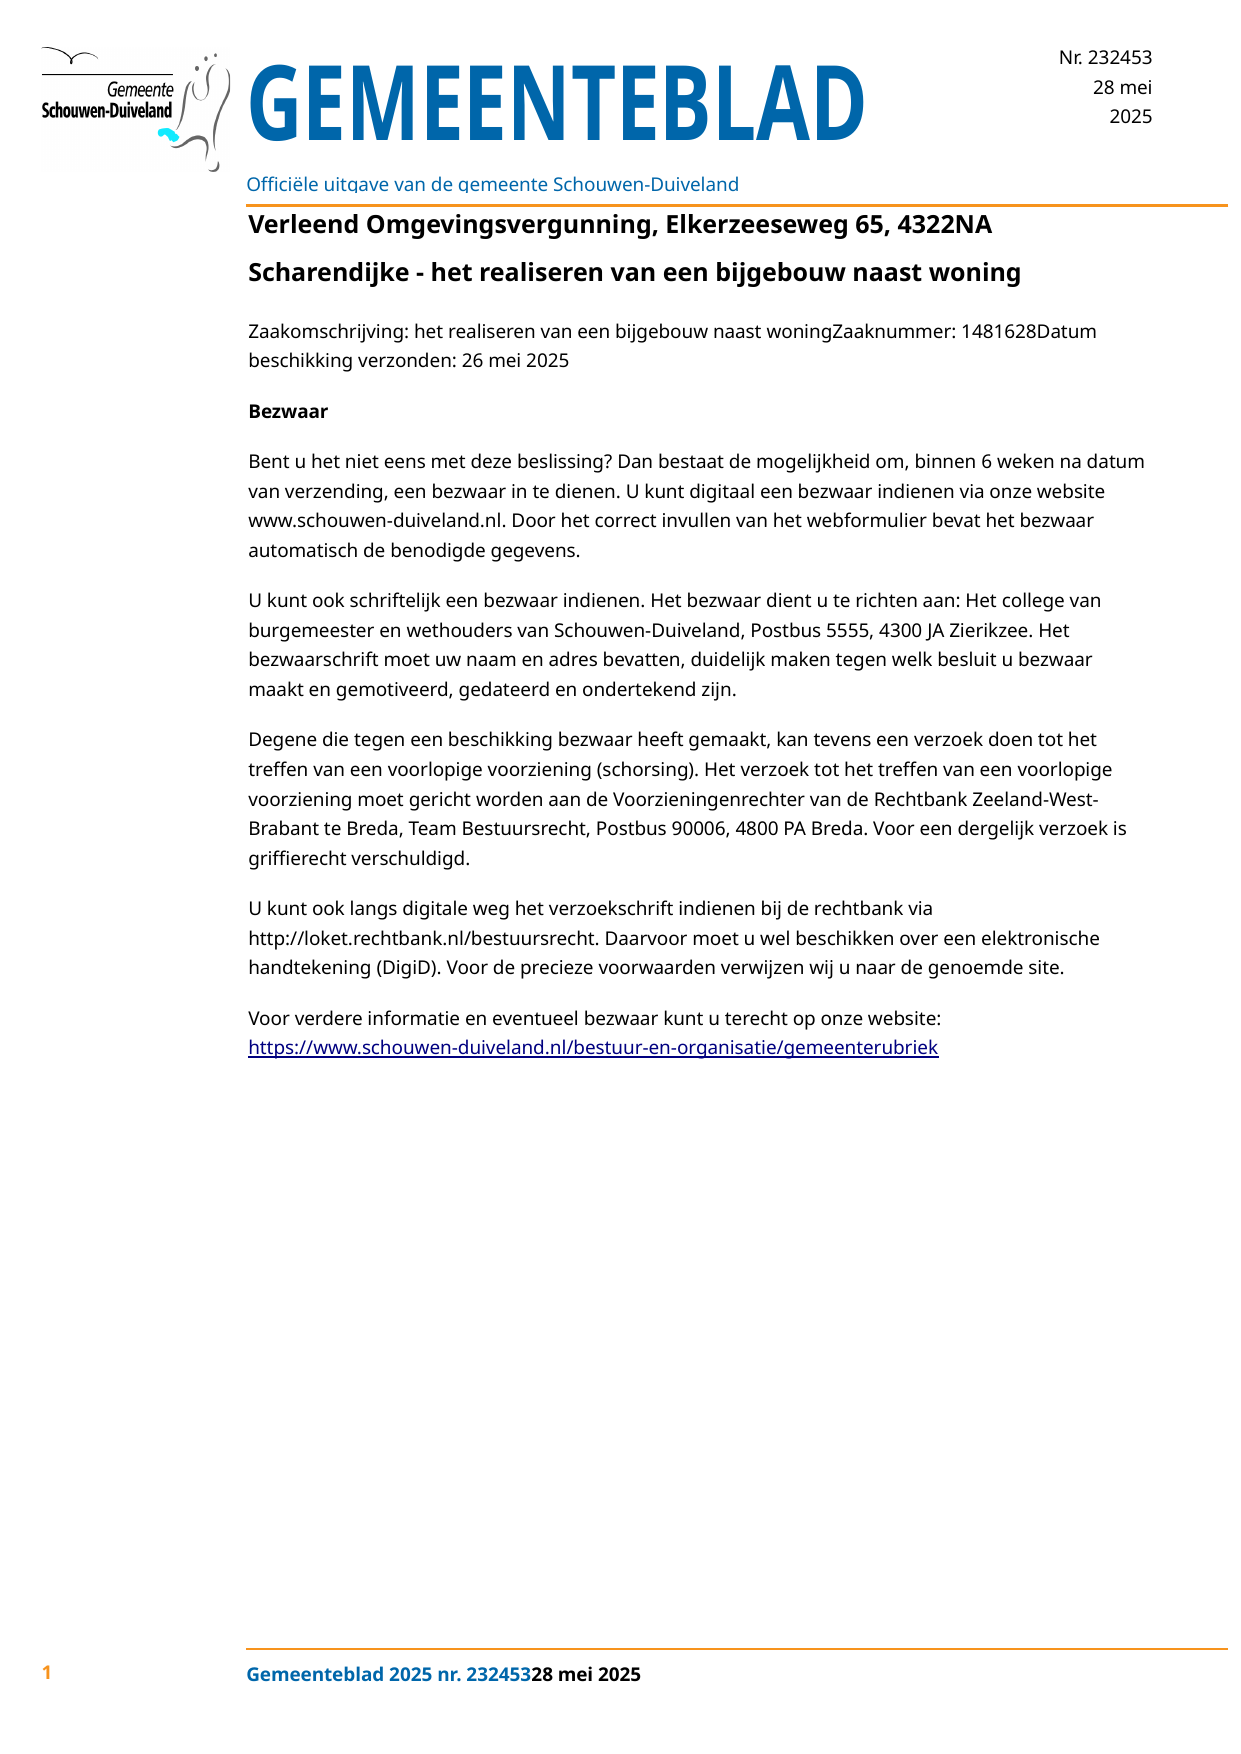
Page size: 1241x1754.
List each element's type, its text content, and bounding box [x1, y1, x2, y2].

picture [41, 47, 231, 172]
text Degene die tegen een beschikking bezwaar heeft gemaakt, kan tevens een verzoek doen tot het treffen van een voorlopige voorziening (schorsing). Het verzoek tot het treffen van een voorlopige voorziening moet gericht worden aan de Voorzieningenrechter van de Rechtbank Zeeland-West-Brabant te Breda, Team Bestuursrecht, Postbus 90006, 4800 PA Breda. Voor een dergelijk verzoek is griffierecht verschuldigd. [248, 727, 1152, 871]
text Verleend Omgevingsvergunning, Elkerzeeseweg 65, 4322NA Scharendijke - het realiseren van een bijgebouw naast woning [248, 207, 1152, 288]
text U kunt ook schriftelijk een bezwaar indienen. Het bezwaar dient u te richten aan: Het college van burgemeester en wethouders van Schouwen-Duiveland, Postbus 5555, 4300 JA Zierikzee. Het bezwaarschrift moet uw naam en adres bevatten, duidelijk maken tegen welk besluit u bezwaar maakt en gemotiveerd, gedateerd en ondertekend zijn. [248, 587, 1152, 702]
text U kunt ook langs digitale weg het verzoekschrift indienen bij de rechtbank via http://loket.rechtbank.nl/bestuursrecht. Daarvoor moet u wel beschikken over een elektronische handtekening (DigiD). Voor de precieze voorwaarden verwijzen wij u naar de genoemde site. [248, 895, 1152, 980]
text Bent u het niet eens met deze beslissing? Dan bestaat de mogelijkheid om, binnen 6 weken na datum van verzending, een bezwaar in te dienen. U kunt digitaal een bezwaar indienen via onze website www.schouwen-duiveland.nl. Door het correct invullen van het webformulier bevat het bezwaar automatisch de benodigde gegevens. [248, 448, 1152, 563]
text Zaakomschrijving: het realiseren van een bijgebouw naast woningZaaknummer: 1481628Datum beschikking verzonden: 26 mei 2025 [248, 318, 1152, 373]
text Voor verdere informatie en eventueel bezwaar kunt u terecht op onze website: https://www.schouwen-duiveland.nl/bestuur-en-organisatie/gemeenterubriek [248, 1005, 1152, 1060]
text Bezwaar [248, 398, 1152, 424]
